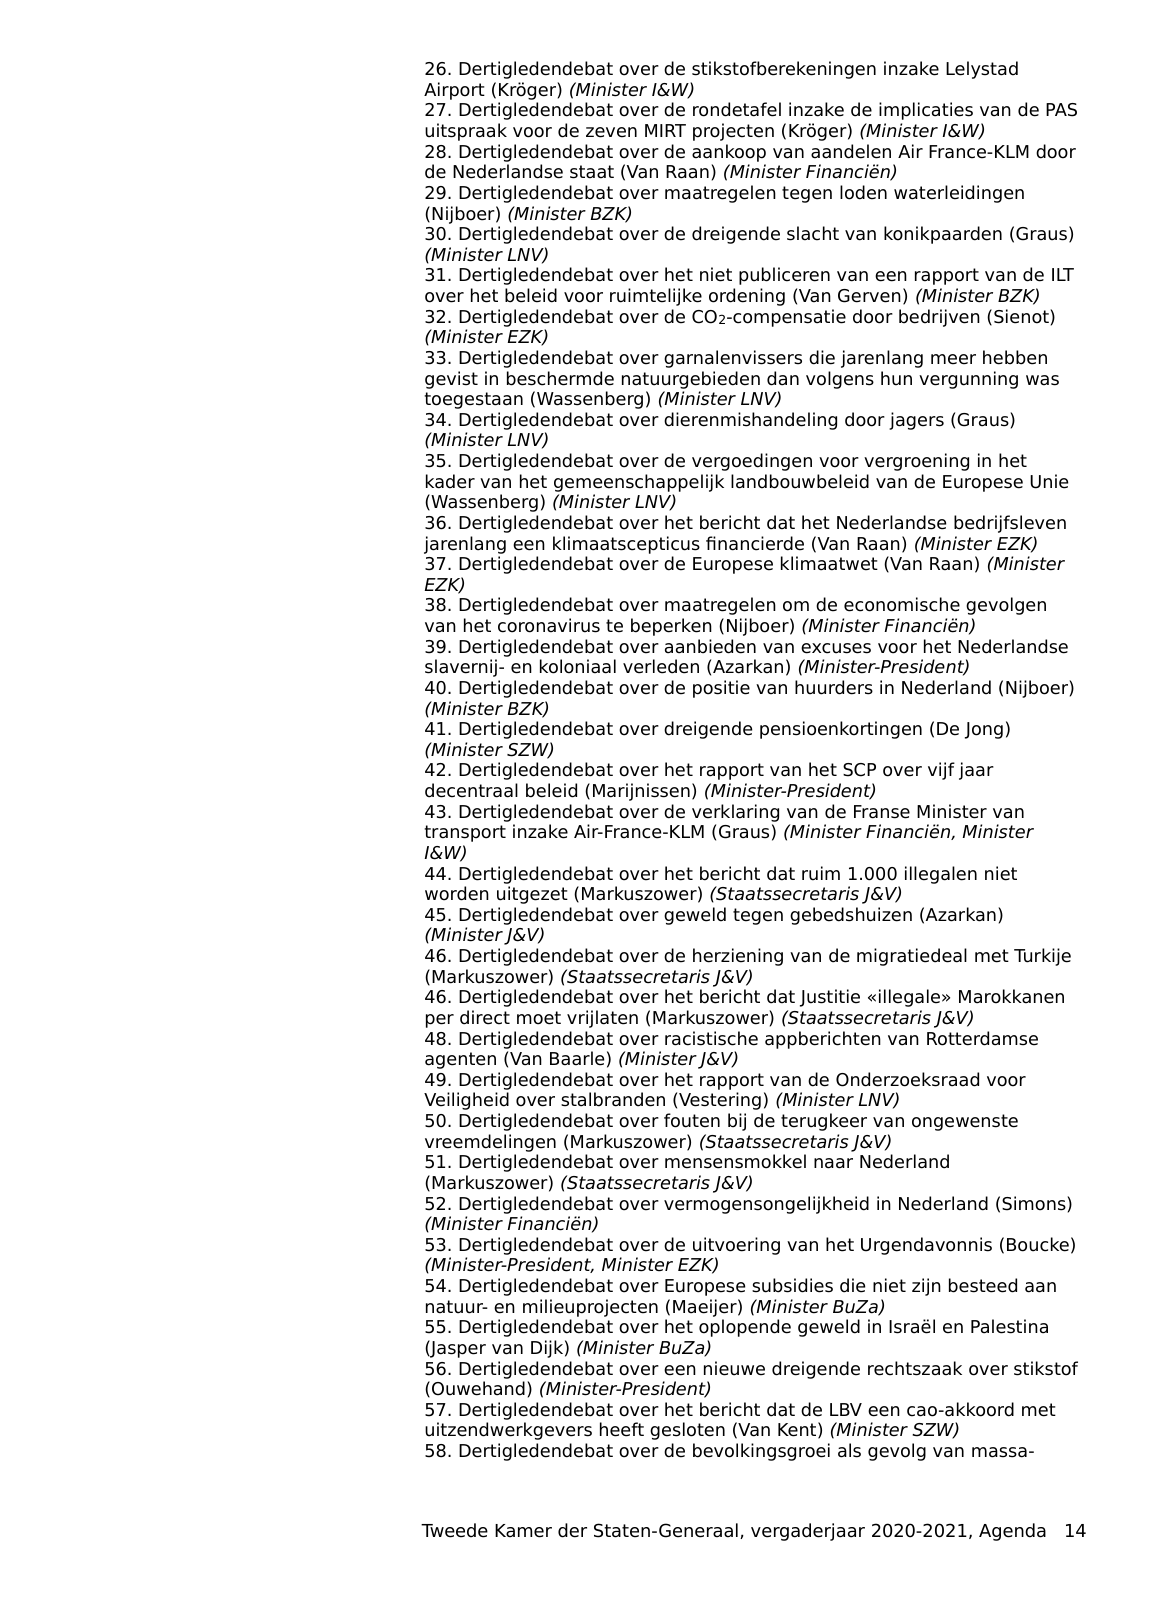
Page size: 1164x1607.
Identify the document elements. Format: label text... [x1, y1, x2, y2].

table_cell [77, 864, 401, 905]
table_cell [77, 987, 401, 1028]
table_cell [77, 1317, 401, 1358]
table_cell 37. Dertigledendebat over de Europese klimaatwet (Van Raan) (Minister EZK) [418, 554, 1087, 595]
table_cell [401, 1194, 418, 1235]
table_cell 35. Dertigledendebat over de vergoedingen voor vergroening in het kader van het gemeenschappelijk landbouwbeleid van de Europese Unie (Wassenberg) (Minister LNV) [418, 451, 1087, 513]
table_cell [77, 760, 401, 802]
table_cell [401, 1152, 418, 1193]
table_cell [77, 946, 401, 987]
table_cell [77, 905, 401, 946]
table_cell [401, 513, 418, 554]
table_cell 36. Dertigledendebat over het bericht dat het Nederlandse bedrijfsleven jarenlang een klimaatscepticus financierde (Van Raan) (Minister EZK) [418, 513, 1087, 554]
table_cell [77, 183, 401, 224]
table_cell [401, 1029, 418, 1070]
table_cell [401, 142, 418, 183]
table_cell [401, 760, 418, 802]
table_cell [77, 1276, 401, 1317]
table_cell [77, 142, 401, 183]
table_cell 52. Dertigledendebat over vermogensongelijkheid in Nederland (Simons) (Minister Financiën) [418, 1194, 1087, 1235]
table_cell 50. Dertigledendebat over fouten bij de terugkeer van ongewenste vreemdelingen (Markuszower) (Staatssecretaris J&V) [418, 1111, 1087, 1152]
table_cell 45. Dertigledendebat over geweld tegen gebedshuizen (Azarkan) (Minister J&V) [418, 905, 1087, 946]
table_cell 31. Dertigledendebat over het niet publiceren van een rapport van de ILT over het beleid voor ruimtelijke ordening (Van Gerven) (Minister BZK) [418, 265, 1087, 307]
table_cell [401, 595, 418, 637]
table_cell [77, 678, 401, 719]
table_cell [401, 1400, 418, 1441]
table_cell [401, 802, 418, 863]
table_cell 58. Dertigledendebat over de bevolkingsgroei als gevolg van massa- [418, 1441, 1087, 1462]
table_cell [401, 987, 418, 1028]
table_cell 26. Dertigledendebat over de stikstofberekeningen inzake Lelystad Airport (Kröger) (Minister I&W) [418, 59, 1087, 100]
table_cell [77, 595, 401, 637]
table_cell 42. Dertigledendebat over het rapport van het SCP over vijf jaar decentraal beleid (Marijnissen) (Minister-President) [418, 760, 1087, 802]
table_cell [401, 265, 418, 307]
table_cell 34. Dertigledendebat over dierenmishandeling door jagers (Graus) (Minister LNV) [418, 410, 1087, 451]
table_cell [401, 1359, 418, 1400]
table_cell 38. Dertigledendebat over maatregelen om de economische gevolgen van het coronavirus te beperken (Nijboer) (Minister Financiën) [418, 595, 1087, 637]
table_cell 33. Dertigledendebat over garnalenvissers die jarenlang meer hebben gevist in beschermde natuurgebieden dan volgens hun vergunning was toegestaan (Wassenberg) (Minister LNV) [418, 348, 1087, 410]
table_cell [77, 59, 401, 100]
table_cell [401, 905, 418, 946]
table_cell [401, 554, 418, 595]
table_cell 53. Dertigledendebat over de uitvoering van het Urgendavonnis (Boucke) (Minister-President, Minister EZK) [418, 1235, 1087, 1276]
table_cell 39. Dertigledendebat over aanbieden van excuses voor het Nederlandse slavernij- en koloniaal verleden (Azarkan) (Minister-President) [418, 637, 1087, 678]
table_cell [77, 719, 401, 760]
table_cell 44. Dertigledendebat over het bericht dat ruim 1.000 illegalen niet worden uitgezet (Markuszower) (Staatssecretaris J&V) [418, 864, 1087, 905]
table_cell 40. Dertigledendebat over de positie van huurders in Nederland (Nijboer) (Minister BZK) [418, 678, 1087, 719]
table_cell 30. Dertigledendebat over de dreigende slacht van konikpaarden (Graus) (Minister LNV) [418, 224, 1087, 265]
table_cell 46. Dertigledendebat over de herziening van de migratiedeal met Turkije (Markuszower) (Staatssecretaris J&V) [418, 946, 1087, 987]
table_cell [401, 100, 418, 142]
table_cell [401, 451, 418, 513]
table_cell 57. Dertigledendebat over het bericht dat de LBV een cao-akkoord met uitzendwerkgevers heeft gesloten (Van Kent) (Minister SZW) [418, 1400, 1087, 1441]
table_cell 32. Dertigledendebat over de CO2-compensatie door bedrijven (Sienot) (Minister EZK) [418, 307, 1087, 348]
table_cell [77, 1111, 401, 1152]
table_cell [77, 348, 401, 410]
table_cell [401, 348, 418, 410]
table_cell [77, 1194, 401, 1235]
table_cell [401, 719, 418, 760]
table_cell [77, 1029, 401, 1070]
table_cell [77, 513, 401, 554]
table_cell 56. Dertigledendebat over een nieuwe dreigende rechtszaak over stikstof (Ouwehand) (Minister-President) [418, 1359, 1087, 1400]
table_cell [401, 307, 418, 348]
table_cell [401, 1317, 418, 1358]
table_cell [77, 307, 401, 348]
table_cell [401, 864, 418, 905]
table_cell [77, 265, 401, 307]
table_cell [77, 1235, 401, 1276]
table_cell [401, 1441, 418, 1462]
table_cell 55. Dertigledendebat over het oplopende geweld in Israël en Palestina (Jasper van Dijk) (Minister BuZa) [418, 1317, 1087, 1358]
table_cell 54. Dertigledendebat over Europese subsidies die niet zijn besteed aan natuur- en milieuprojecten (Maeijer) (Minister BuZa) [418, 1276, 1087, 1317]
table_cell 28. Dertigledendebat over de aankoop van aandelen Air France-KLM door de Nederlandse staat (Van Raan) (Minister Financiën) [418, 142, 1087, 183]
table_cell [77, 100, 401, 142]
table_cell 51. Dertigledendebat over mensensmokkel naar Nederland (Markuszower) (Staatssecretaris J&V) [418, 1152, 1087, 1193]
table_cell 48. Dertigledendebat over racistische appberichten van Rotterdamse agenten (Van Baarle) (Minister J&V) [418, 1029, 1087, 1070]
table_cell [77, 451, 401, 513]
table_cell [77, 554, 401, 595]
table_cell [77, 1359, 401, 1400]
table_cell [77, 1070, 401, 1111]
table_cell [401, 410, 418, 451]
table_cell [401, 1235, 418, 1276]
table_cell [401, 946, 418, 987]
table_cell [77, 224, 401, 265]
table_cell [77, 802, 401, 863]
table_cell 29. Dertigledendebat over maatregelen tegen loden waterleidingen (Nijboer) (Minister BZK) [418, 183, 1087, 224]
table_cell 41. Dertigledendebat over dreigende pensioenkortingen (De Jong) (Minister SZW) [418, 719, 1087, 760]
table_cell [401, 1276, 418, 1317]
table_cell [401, 1111, 418, 1152]
table_cell 49. Dertigledendebat over het rapport van de Onderzoeksraad voor Veiligheid over stalbranden (Vestering) (Minister LNV) [418, 1070, 1087, 1111]
table_cell [77, 1152, 401, 1193]
table_cell [77, 1400, 401, 1441]
table_cell [401, 183, 418, 224]
table_cell 43. Dertigledendebat over de verklaring van de Franse Minister van transport inzake Air-France-KLM (Graus) (Minister Financiën, Minister I&W) [418, 802, 1087, 863]
table_cell [401, 678, 418, 719]
table_cell [77, 637, 401, 678]
table_cell [401, 59, 418, 100]
table_cell [77, 1441, 401, 1462]
table_cell [401, 1070, 418, 1111]
table_cell 27. Dertigledendebat over de rondetafel inzake de implicaties van de PAS uitspraak voor de zeven MIRT projecten (Kröger) (Minister I&W) [418, 100, 1087, 142]
table_cell 46. Dertigledendebat over het bericht dat Justitie «illegale» Marokkanen per direct moet vrijlaten (Markuszower) (Staatssecretaris J&V) [418, 987, 1087, 1028]
table_cell [401, 637, 418, 678]
table_cell [401, 224, 418, 265]
table_cell [77, 410, 401, 451]
